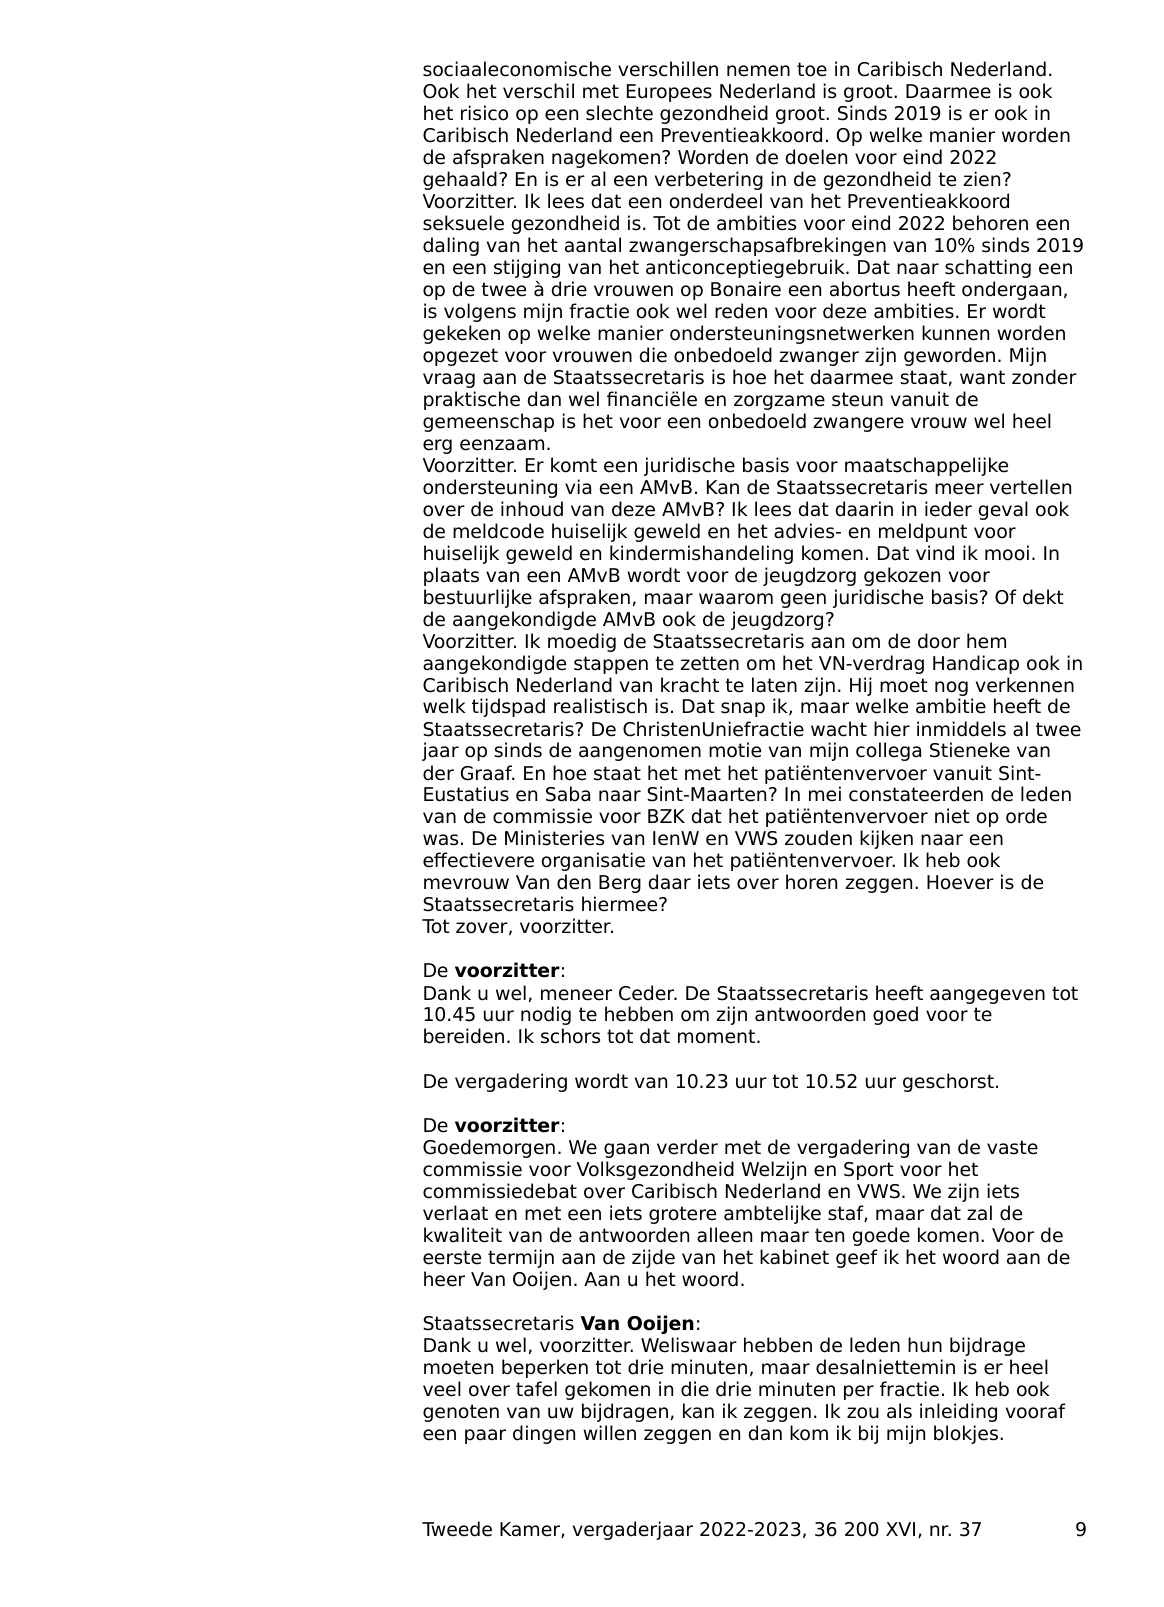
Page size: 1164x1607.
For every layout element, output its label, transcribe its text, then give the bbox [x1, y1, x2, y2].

text Voorzitter. Ik moedig de Staatssecretaris aan om de door hem aangekondigde stappen te zetten om het VN-verdrag Handicap ook in Caribisch Nederland van kracht te laten zijn. Hij moet nog verkennen welk tijdspad realistisch is. Dat snap ik, maar welke ambitie heeft de Staatssecretaris? De ChristenUniefractie wacht hier inmiddels al twee jaar op sinds de aangenomen motie van mijn collega Stieneke van der Graaf. En hoe staat het met het patiëntenvervoer vanuit Sint-Eustatius en Saba naar Sint-Maarten? In mei constateerden de leden van de commissie voor BZK dat het patiëntenvervoer niet op orde was. De Ministeries van IenW en VWS zouden kijken naar een effectievere organisatie van het patiëntenvervoer. Ik heb ook mevrouw Van den Berg daar iets over horen zeggen. Hoever is de Staatssecretaris hiermee? [422, 631, 1087, 916]
text Dank u wel, meneer Ceder. De Staatssecretaris heeft aangegeven tot 10.45 uur nodig te hebben om zijn antwoorden goed voor te bereiden. Ik schors tot dat moment. [422, 982, 1087, 1048]
text De voorzitter: [422, 960, 1087, 982]
text sociaaleconomische verschillen nemen toe in Caribisch Nederland. Ook het verschil met Europees Nederland is groot. Daarmee is ook het risico op een slechte gezondheid groot. Sinds 2019 is er ook in Caribisch Nederland een Preventieakkoord. Op welke manier worden de afspraken nagekomen? Worden de doelen voor eind 2022 gehaald? En is er al een verbetering in de gezondheid te zien? [422, 59, 1087, 191]
text Tot zover, voorzitter. [422, 916, 1087, 938]
text Voorzitter. Ik lees dat een onderdeel van het Preventieakkoord seksuele gezondheid is. Tot de ambities voor eind 2022 behoren een daling van het aantal zwangerschapsafbrekingen van 10% sinds 2019 en een stijging van het anticonceptiegebruik. Dat naar schatting een op de twee à drie vrouwen op Bonaire een abortus heeft ondergaan, is volgens mijn fractie ook wel reden voor deze ambities. Er wordt gekeken op welke manier ondersteuningsnetwerken kunnen worden opgezet voor vrouwen die onbedoeld zwanger zijn geworden. Mijn vraag aan de Staatssecretaris is hoe het daarmee staat, want zonder praktische dan wel financiële en zorgzame steun vanuit de gemeenschap is het voor een onbedoeld zwangere vrouw wel heel erg eenzaam. [422, 191, 1087, 455]
text De voorzitter: [422, 1115, 1087, 1137]
text Voorzitter. Er komt een juridische basis voor maatschappelijke ondersteuning via een AMvB. Kan de Staatssecretaris meer vertellen over de inhoud van deze AMvB? Ik lees dat daarin in ieder geval ook de meldcode huiselijk geweld en het advies- en meldpunt voor huiselijk geweld en kindermishandeling komen. Dat vind ik mooi. In plaats van een AMvB wordt voor de jeugdzorg gekozen voor bestuurlijke afspraken, maar waarom geen juridische basis? Of dekt de aangekondigde AMvB ook de jeugdzorg? [422, 455, 1087, 631]
text Staatssecretaris Van Ooijen: [422, 1313, 1087, 1335]
text Goedemorgen. We gaan verder met de vergadering van de vaste commissie voor Volksgezondheid Welzijn en Sport voor het commissiedebat over Caribisch Nederland en VWS. We zijn iets verlaat en met een iets grotere ambtelijke staf, maar dat zal de kwaliteit van de antwoorden alleen maar ten goede komen. Voor de eerste termijn aan de zijde van het kabinet geef ik het woord aan de heer Van Ooijen. Aan u het woord. [422, 1137, 1087, 1291]
text De vergadering wordt van 10.23 uur tot 10.52 uur geschorst. [422, 1071, 1087, 1092]
text Dank u wel, voorzitter. Weliswaar hebben de leden hun bijdrage moeten beperken tot drie minuten, maar desalniettemin is er heel veel over tafel gekomen in die drie minuten per fractie. Ik heb ook genoten van uw bijdragen, kan ik zeggen. Ik zou als inleiding vooraf een paar dingen willen zeggen en dan kom ik bij mijn blokjes. [422, 1335, 1087, 1444]
